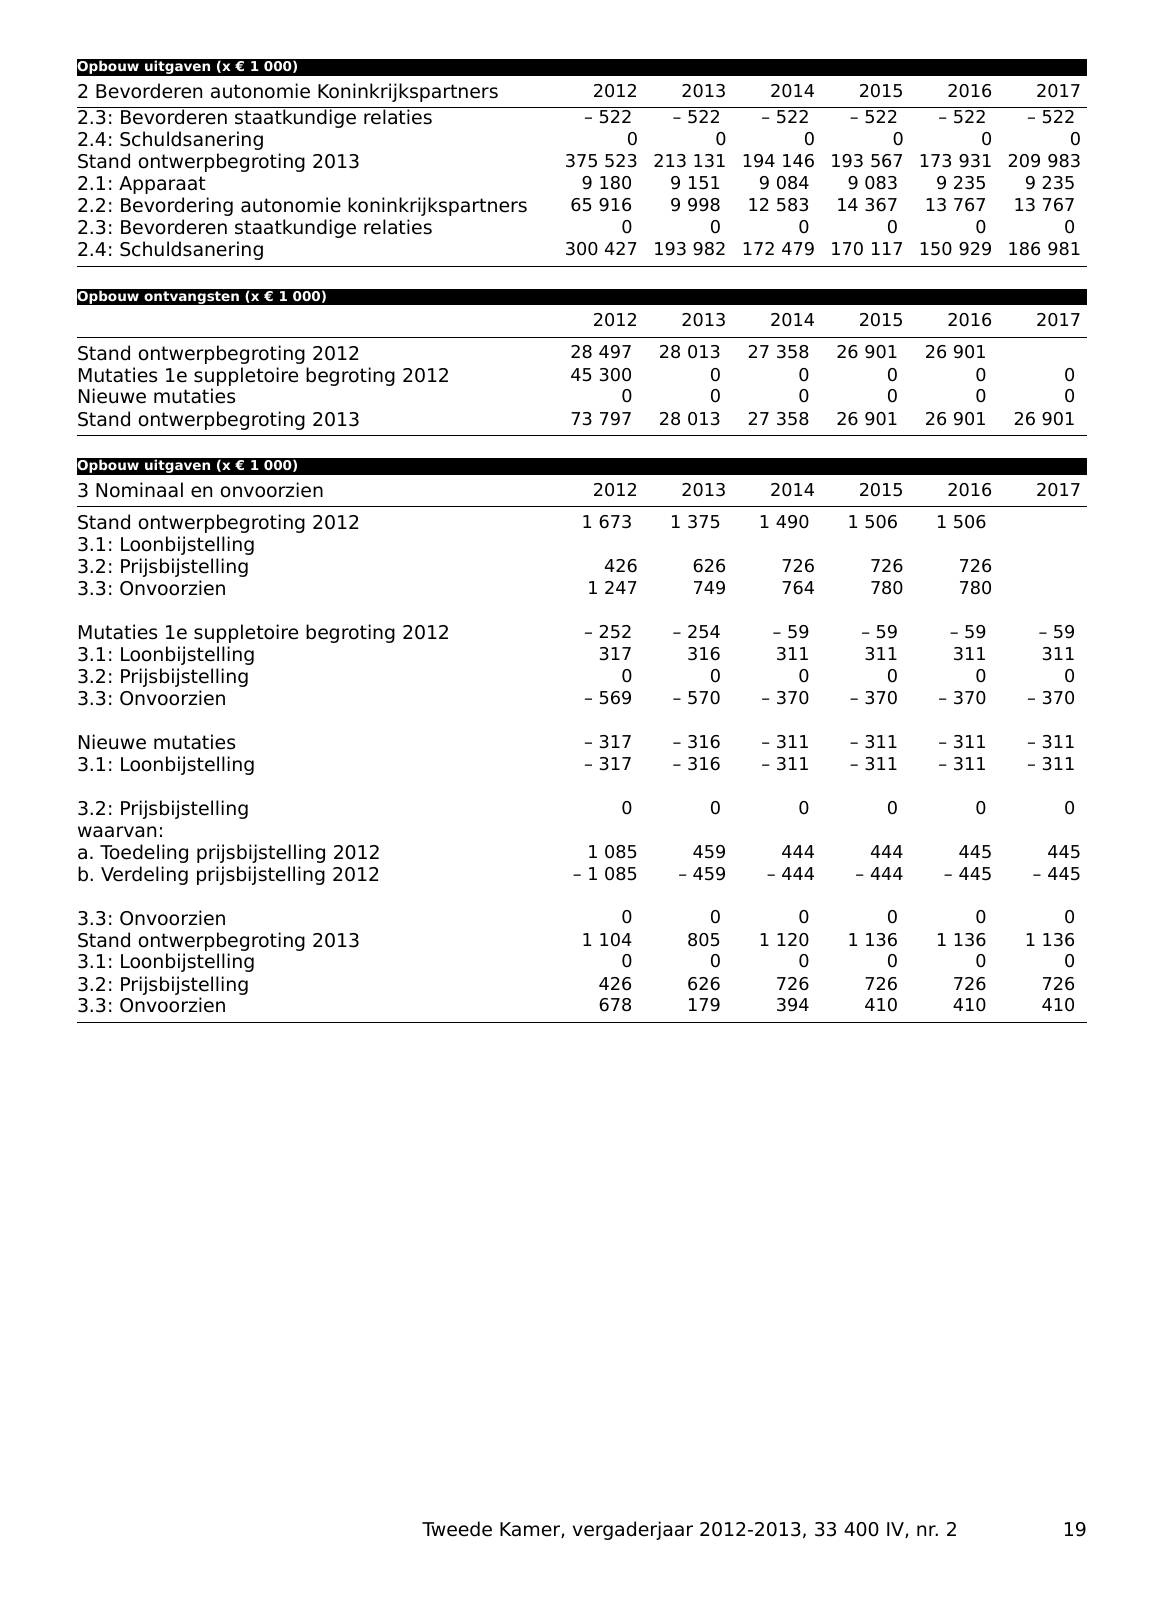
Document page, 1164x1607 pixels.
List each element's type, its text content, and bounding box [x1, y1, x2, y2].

table_cell 426 [555, 974, 644, 995]
table_cell 26 901 [821, 338, 909, 364]
table_cell 2.1: Apparaat [77, 173, 555, 195]
table_cell Nieuwe mutaties [77, 732, 555, 754]
table_cell – 445 [909, 864, 998, 886]
table_cell 726 [909, 974, 998, 995]
table_cell 317 [555, 644, 644, 666]
table_cell 2016 [909, 475, 998, 506]
table_cell – 522 [555, 108, 644, 129]
table_cell 2 Bevorderen autonomie Koninkrijkspartners [77, 76, 555, 107]
table_cell – 1 085 [555, 864, 644, 886]
table_cell Mutaties 1e suppletoire begroting 2012 [77, 365, 555, 386]
table_cell – 311 [821, 754, 909, 776]
table_cell 0 [998, 129, 1087, 151]
table_cell 0 [732, 666, 821, 688]
table_cell 0 [644, 386, 732, 408]
table_cell – 522 [644, 108, 732, 129]
table_cell 1 673 [555, 507, 644, 534]
table_cell 26 901 [909, 338, 998, 364]
table_cell 0 [555, 386, 644, 408]
table_cell [555, 600, 644, 622]
table_cell 13 767 [998, 195, 1087, 217]
table_cell 426 [555, 556, 644, 578]
table_cell 3.3: Onvoorzien [77, 908, 555, 929]
table_cell 28 013 [644, 338, 732, 364]
table_cell 0 [644, 908, 732, 929]
table_header Opbouw uitgaven (x € 1 000) [77, 59, 1087, 75]
table_cell 726 [732, 556, 821, 578]
table_cell [644, 776, 732, 798]
table_cell 0 [555, 908, 644, 929]
table_cell 9 084 [732, 173, 821, 195]
table_cell 0 [732, 386, 821, 408]
table_cell – 459 [644, 864, 732, 886]
table_cell 0 [998, 365, 1087, 386]
table_cell [644, 600, 732, 622]
table_cell – 311 [821, 732, 909, 754]
table_cell [998, 534, 1087, 556]
table_cell 444 [821, 842, 909, 863]
table_cell 459 [644, 842, 732, 863]
table_cell [998, 507, 1087, 534]
table_cell 45 300 [555, 365, 644, 386]
table_cell 0 [909, 129, 998, 151]
table_cell 0 [644, 666, 732, 688]
table_cell 0 [909, 666, 998, 688]
table_cell 0 [909, 798, 998, 819]
table_cell – 569 [555, 688, 644, 710]
table_cell b. Verdeling prijsbijstelling 2012 [77, 864, 555, 886]
table_cell [909, 534, 998, 556]
table_cell Stand ontwerpbegroting 2012 [77, 507, 555, 534]
table_cell 193 982 [644, 239, 732, 266]
table_cell 2016 [909, 76, 998, 107]
table_cell [555, 710, 644, 732]
table_cell [909, 886, 998, 907]
table_cell a. Toedeling prijsbijstelling 2012 [77, 842, 555, 863]
table_cell 626 [644, 556, 732, 578]
table_cell 0 [732, 365, 821, 386]
table_cell 0 [821, 951, 909, 973]
table_cell 0 [732, 908, 821, 929]
table_cell – 59 [909, 622, 998, 644]
table_cell [644, 820, 732, 842]
table_cell 445 [909, 842, 998, 863]
table_cell 9 998 [644, 195, 732, 217]
table_cell [998, 600, 1087, 622]
table_cell [909, 600, 998, 622]
table_cell 9 151 [644, 173, 732, 195]
table_cell 213 131 [644, 151, 732, 173]
table_cell – 311 [998, 732, 1087, 754]
table_cell 1 136 [909, 930, 998, 951]
table_cell 3.1: Loonbijstelling [77, 644, 555, 666]
table_cell 805 [644, 930, 732, 951]
table_cell 445 [998, 842, 1087, 863]
table_cell [644, 710, 732, 732]
table_cell [644, 886, 732, 907]
table_cell [732, 886, 821, 907]
table_cell 0 [555, 217, 644, 239]
table_cell [821, 886, 909, 907]
table_cell 2015 [821, 305, 909, 337]
table_cell – 317 [555, 754, 644, 776]
table_cell 3.2: Prijsbijstelling [77, 556, 555, 578]
table_cell – 370 [821, 688, 909, 710]
table_cell 0 [732, 129, 821, 151]
table_cell 300 427 [555, 239, 644, 266]
table_cell 2016 [909, 305, 998, 337]
table_cell 150 929 [909, 239, 998, 266]
table_cell 0 [821, 908, 909, 929]
table_cell [821, 820, 909, 842]
table_cell – 370 [732, 688, 821, 710]
table_cell 410 [821, 995, 909, 1022]
table_cell – 311 [909, 754, 998, 776]
table_cell 28 497 [555, 338, 644, 364]
table_cell 1 375 [644, 507, 732, 534]
table_cell [821, 534, 909, 556]
table_cell 0 [821, 217, 909, 239]
table_cell 0 [644, 217, 732, 239]
table_cell [998, 578, 1087, 600]
table_cell 2013 [644, 76, 732, 107]
table_cell – 59 [732, 622, 821, 644]
table_cell 0 [732, 951, 821, 973]
table_cell 1 247 [555, 578, 644, 600]
table_cell 186 981 [998, 239, 1087, 266]
table_cell 2015 [821, 475, 909, 506]
table_cell 0 [821, 666, 909, 688]
table_cell 2012 [555, 76, 644, 107]
table_cell [732, 820, 821, 842]
table_cell 749 [644, 578, 732, 600]
table_cell 12 583 [732, 195, 821, 217]
table_cell 27 358 [732, 338, 821, 364]
table_cell 311 [909, 644, 998, 666]
table_cell 375 523 [555, 151, 644, 173]
table_cell [77, 776, 555, 798]
table_cell [555, 820, 644, 842]
table_cell – 444 [732, 864, 821, 886]
table_cell [998, 338, 1087, 364]
table_cell 3.1: Loonbijstelling [77, 951, 555, 973]
table_cell 2017 [998, 475, 1087, 506]
table_cell – 522 [821, 108, 909, 129]
table_cell 726 [998, 974, 1087, 995]
table_cell [821, 710, 909, 732]
table_cell – 311 [732, 732, 821, 754]
table_cell Nieuwe mutaties [77, 386, 555, 408]
table_cell waarvan: [77, 820, 555, 842]
table_cell [998, 556, 1087, 578]
table_cell [555, 534, 644, 556]
table_cell 0 [821, 129, 909, 151]
table_cell 0 [998, 798, 1087, 819]
table_header Opbouw uitgaven (x € 1 000) [77, 458, 1087, 474]
table_cell Stand ontwerpbegroting 2013 [77, 930, 555, 951]
table_cell 209 983 [998, 151, 1087, 173]
table_cell – 252 [555, 622, 644, 644]
table_cell – 444 [821, 864, 909, 886]
table_cell 2.4: Schuldsanering [77, 129, 555, 151]
table_cell 0 [555, 951, 644, 973]
table_cell – 316 [644, 754, 732, 776]
table_cell 0 [909, 951, 998, 973]
table_cell 0 [644, 798, 732, 819]
table_cell 1 506 [909, 507, 998, 534]
table_cell 194 146 [732, 151, 821, 173]
table_cell [732, 600, 821, 622]
table_cell 394 [732, 995, 821, 1022]
table_cell 410 [998, 995, 1087, 1022]
table_cell 626 [644, 974, 732, 995]
table_cell 2012 [555, 475, 644, 506]
table_cell 2.3: Bevorderen staatkundige relaties [77, 108, 555, 129]
table_cell 0 [555, 798, 644, 819]
table_cell 0 [644, 951, 732, 973]
table_cell 678 [555, 995, 644, 1022]
table_cell Stand ontwerpbegroting 2013 [77, 151, 555, 173]
table_cell 726 [821, 556, 909, 578]
table_cell 0 [909, 908, 998, 929]
table_cell 0 [732, 217, 821, 239]
table_cell 316 [644, 644, 732, 666]
table_cell 2014 [732, 305, 821, 337]
table_cell [821, 600, 909, 622]
table_cell 2014 [732, 475, 821, 506]
table_cell 2014 [732, 76, 821, 107]
table_cell 9 180 [555, 173, 644, 195]
table_cell [77, 710, 555, 732]
table_cell 0 [644, 365, 732, 386]
table_cell – 522 [732, 108, 821, 129]
table_cell 3.1: Loonbijstelling [77, 534, 555, 556]
table_cell 1 506 [821, 507, 909, 534]
table_cell [555, 776, 644, 798]
table_cell – 522 [998, 108, 1087, 129]
table_cell – 570 [644, 688, 732, 710]
table_cell 13 767 [909, 195, 998, 217]
table_cell [998, 886, 1087, 907]
table_cell – 254 [644, 622, 732, 644]
table_cell 3.2: Prijsbijstelling [77, 798, 555, 819]
table_cell 311 [732, 644, 821, 666]
table_cell [909, 820, 998, 842]
table_cell 0 [998, 908, 1087, 929]
table_cell 2.4: Schuldsanering [77, 239, 555, 266]
table_cell – 311 [732, 754, 821, 776]
table_cell – 59 [821, 622, 909, 644]
table_cell 0 [909, 217, 998, 239]
table_cell 193 567 [821, 151, 909, 173]
table_cell 726 [821, 974, 909, 995]
table_cell 2012 [555, 305, 644, 337]
table_cell 0 [998, 386, 1087, 408]
table_cell 3 Nominaal en onvoorzien [77, 475, 555, 506]
table_cell 780 [821, 578, 909, 600]
table_cell 3.3: Onvoorzien [77, 688, 555, 710]
table_header Opbouw ontvangsten (x € 1 000) [77, 289, 1087, 304]
table_cell [555, 886, 644, 907]
table_cell 2015 [821, 76, 909, 107]
table_cell [998, 776, 1087, 798]
table_cell Mutaties 1e suppletoire begroting 2012 [77, 622, 555, 644]
table_cell [77, 600, 555, 622]
table_cell 14 367 [821, 195, 909, 217]
table_cell [821, 776, 909, 798]
table_cell 0 [555, 129, 644, 151]
table_cell 3.3: Onvoorzien [77, 995, 555, 1022]
table_cell 764 [732, 578, 821, 600]
table_cell 1 085 [555, 842, 644, 863]
table_cell – 311 [998, 754, 1087, 776]
table_cell 0 [821, 798, 909, 819]
table_cell [77, 305, 555, 337]
table_cell 0 [644, 129, 732, 151]
table_cell 726 [909, 556, 998, 578]
table_cell 27 358 [732, 409, 821, 435]
table_cell 0 [998, 666, 1087, 688]
table_cell 311 [998, 644, 1087, 666]
table_cell 3.2: Prijsbijstelling [77, 666, 555, 688]
table_cell 410 [909, 995, 998, 1022]
table_cell 2013 [644, 475, 732, 506]
table_cell [644, 534, 732, 556]
table_cell [909, 776, 998, 798]
table_cell 2017 [998, 305, 1087, 337]
table_cell 726 [732, 974, 821, 995]
table_cell 28 013 [644, 409, 732, 435]
table_cell 3.2: Prijsbijstelling [77, 974, 555, 995]
table_cell [998, 710, 1087, 732]
table_cell 1 136 [821, 930, 909, 951]
table_cell 2.3: Bevorderen staatkundige relaties [77, 217, 555, 239]
table_cell 26 901 [998, 409, 1087, 435]
table_cell 0 [998, 951, 1087, 973]
table_cell 9 083 [821, 173, 909, 195]
table_cell 65 916 [555, 195, 644, 217]
table_cell 2.2: Bevordering autonomie koninkrijkspartners [77, 195, 555, 217]
table_cell 0 [821, 365, 909, 386]
table_cell 26 901 [909, 409, 998, 435]
table_cell – 316 [644, 732, 732, 754]
table_cell 9 235 [909, 173, 998, 195]
table_cell 0 [909, 386, 998, 408]
table_cell 444 [732, 842, 821, 863]
table_cell 0 [998, 217, 1087, 239]
table_cell 3.3: Onvoorzien [77, 578, 555, 600]
table_cell 0 [555, 666, 644, 688]
table_cell – 59 [998, 622, 1087, 644]
table_cell Stand ontwerpbegroting 2013 [77, 409, 555, 435]
table_cell [998, 820, 1087, 842]
table_cell 311 [821, 644, 909, 666]
table_cell 0 [821, 386, 909, 408]
table_cell – 370 [998, 688, 1087, 710]
table_cell 179 [644, 995, 732, 1022]
table_cell 1 120 [732, 930, 821, 951]
table_cell 0 [909, 365, 998, 386]
table_cell [909, 710, 998, 732]
table_cell 9 235 [998, 173, 1087, 195]
table_cell [732, 534, 821, 556]
table_cell 1 136 [998, 930, 1087, 951]
table_cell 73 797 [555, 409, 644, 435]
table_cell 170 117 [821, 239, 909, 266]
table_cell 2013 [644, 305, 732, 337]
table_cell [732, 776, 821, 798]
table_cell – 370 [909, 688, 998, 710]
table_cell 172 479 [732, 239, 821, 266]
table_cell 1 490 [732, 507, 821, 534]
table_cell – 317 [555, 732, 644, 754]
table_cell Stand ontwerpbegroting 2012 [77, 338, 555, 364]
table_cell 0 [732, 798, 821, 819]
table_cell [732, 710, 821, 732]
table_cell 780 [909, 578, 998, 600]
table_cell 1 104 [555, 930, 644, 951]
table_cell – 445 [998, 864, 1087, 886]
table_cell [77, 886, 555, 907]
table_cell – 311 [909, 732, 998, 754]
table_cell – 522 [909, 108, 998, 129]
table_cell 3.1: Loonbijstelling [77, 754, 555, 776]
table_cell 26 901 [821, 409, 909, 435]
table_cell 2017 [998, 76, 1087, 107]
table_cell 173 931 [909, 151, 998, 173]
